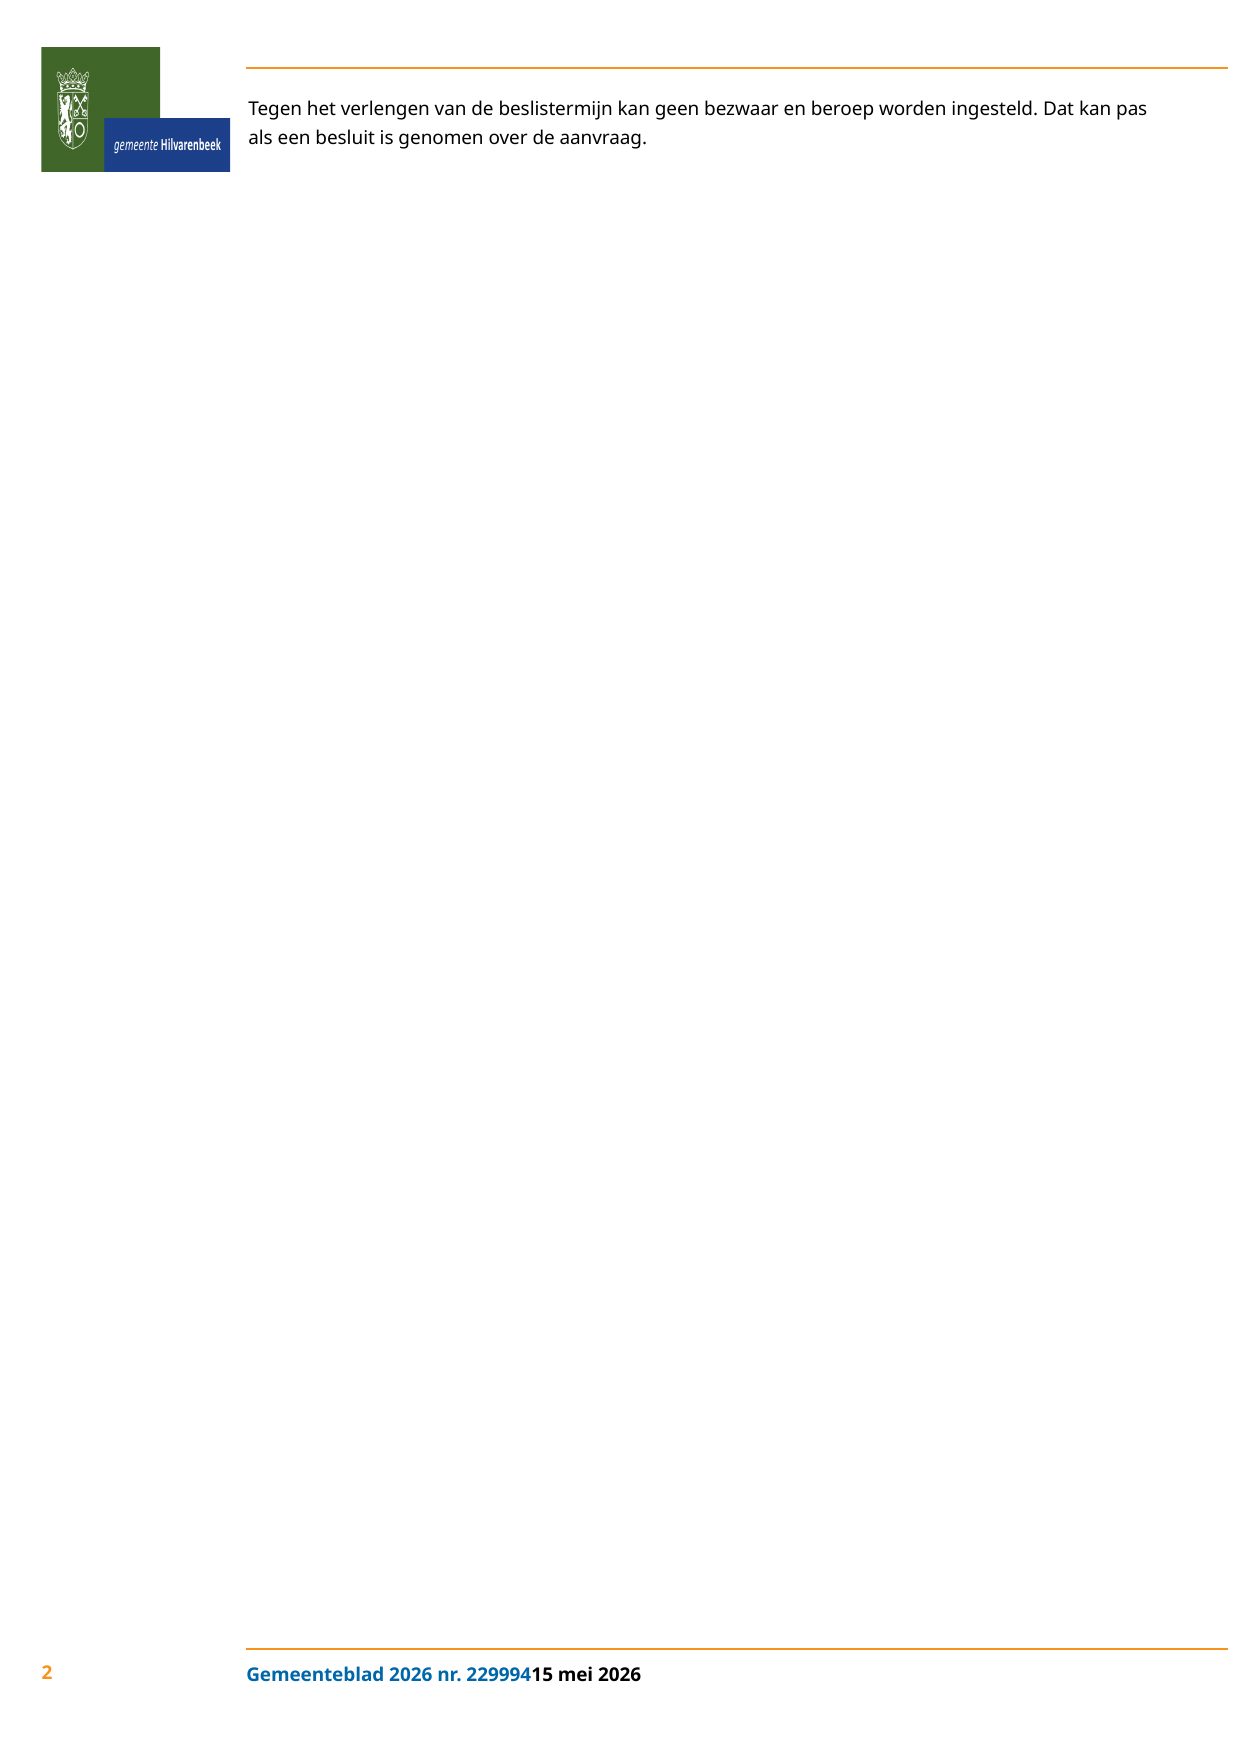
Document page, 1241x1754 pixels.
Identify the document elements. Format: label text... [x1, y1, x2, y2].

picture [41, 47, 231, 172]
text Tegen het verlengen van de beslistermijn kan geen bezwaar en beroep worden ingesteld. Dat kan pas als een besluit is genomen over de aanvraag. [248, 95, 1152, 150]
